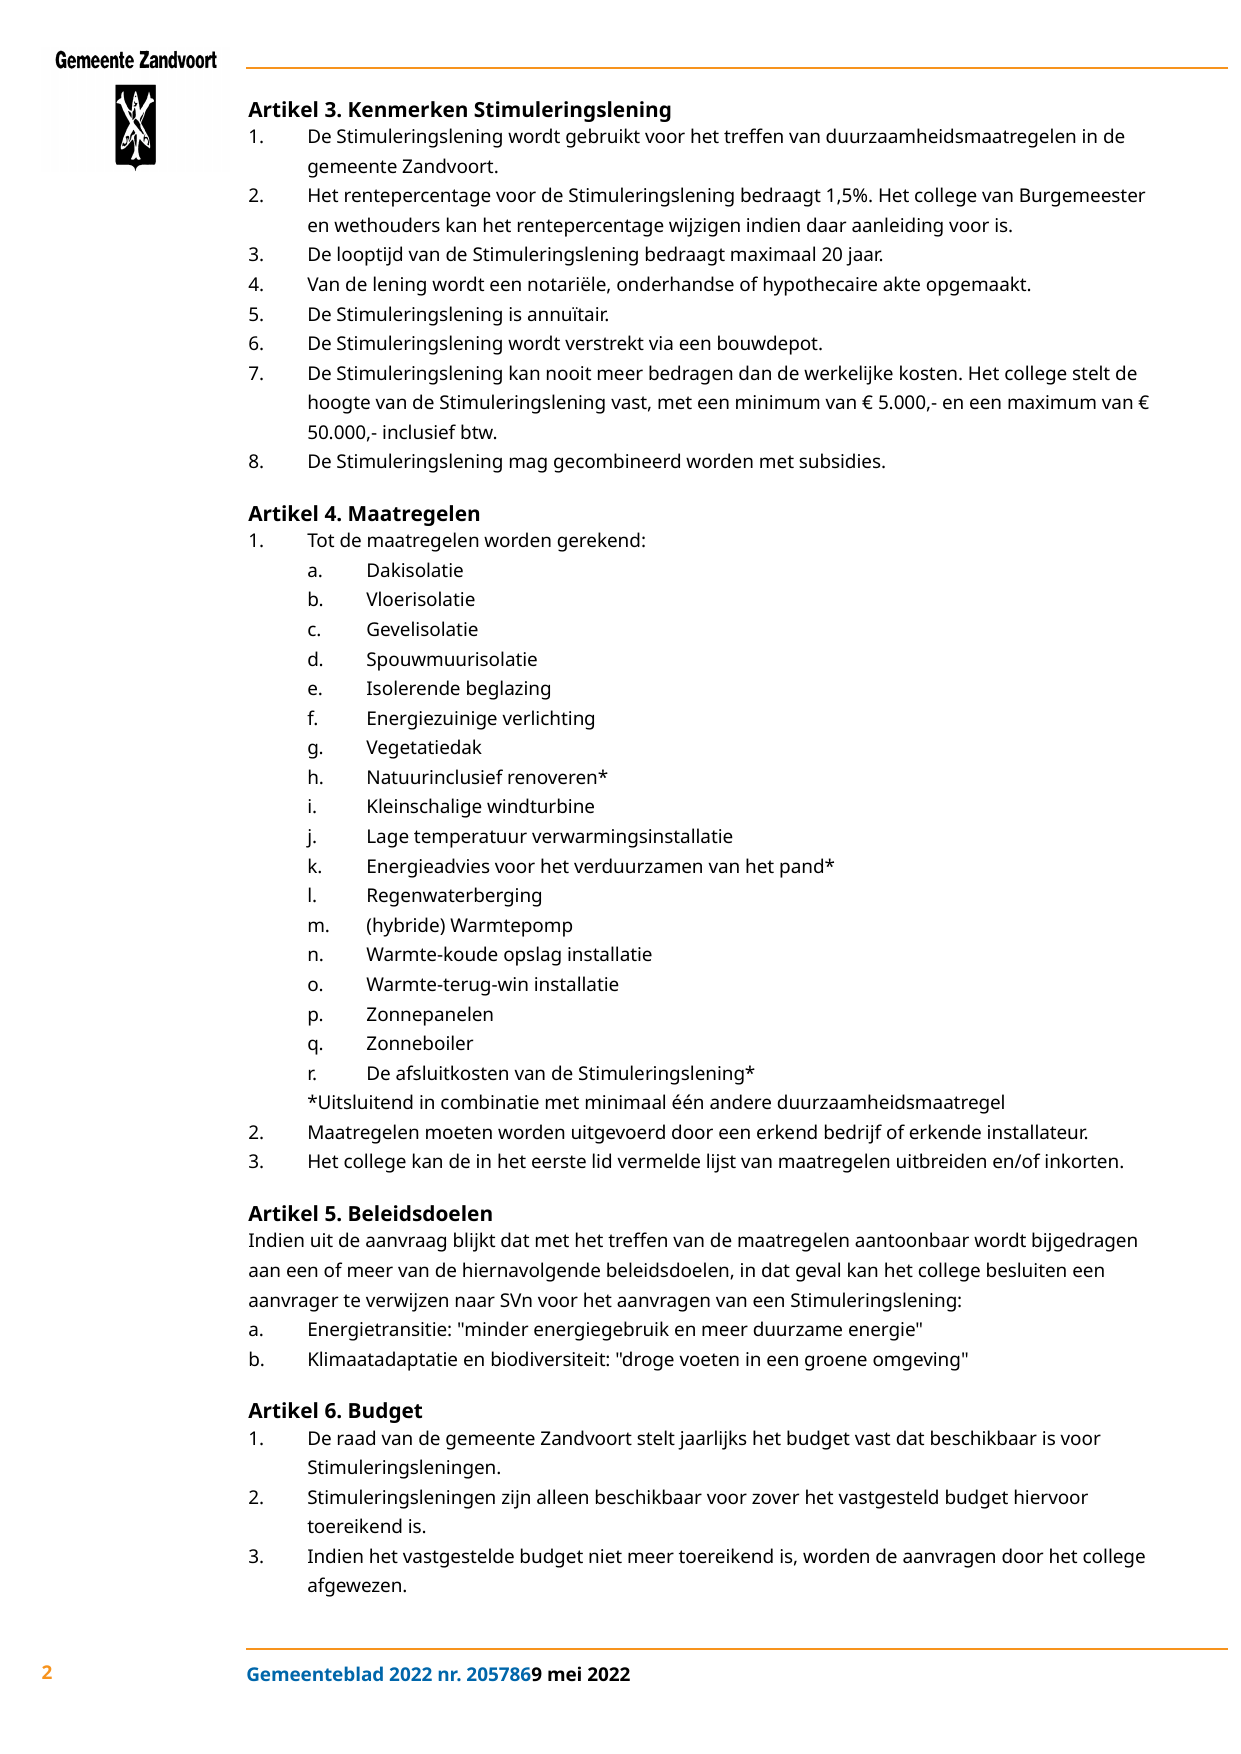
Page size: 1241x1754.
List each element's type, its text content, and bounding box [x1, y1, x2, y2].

list De Stimuleringslening mag gecombineerd worden met subsidies. [248, 449, 1152, 474]
text Artikel 5. Beleidsdoelen [248, 1199, 1152, 1228]
list Het college kan de in het eerste lid vermelde lijst van maatregelen uitbreiden en/of inkorten. [248, 1149, 1152, 1174]
text Artikel 4. Maatregelen [248, 499, 1152, 527]
list Energietransitie: "minder energiegebruik en meer duurzame energie" [248, 1316, 1152, 1342]
list Stimuleringsleningen zijn alleen beschikbaar voor zover het vastgesteld budget hiervoor toereikend is. [248, 1484, 1152, 1539]
list *Uitsluitend in combinatie met minimaal één andere duurzaamheidsmaatregel [248, 1089, 1152, 1115]
list De Stimuleringslening wordt verstrekt via een bouwdepot. [248, 330, 1152, 356]
list Gevelisolatie [307, 616, 1152, 642]
list De afsluitkosten van de Stimuleringslening* [307, 1060, 1152, 1086]
list Energiezuinige verlichting [307, 705, 1152, 731]
list Klimaatadaptatie en biodiversiteit: "droge voeten in een groene omgeving" [248, 1346, 1152, 1372]
list Maatregelen moeten worden uitgevoerd door een erkend bedrijf of erkende installateur. [248, 1119, 1152, 1145]
list Spouwmuurisolatie [307, 646, 1152, 672]
list De Stimuleringslening kan nooit meer bedragen dan de werkelijke kosten. Het college stelt de hoogte van de Stimuleringslening vast, met een minimum van € 5.000,- en een maximum van € 50.000,- inclusief btw. [248, 360, 1152, 445]
list (hybride) Warmtepomp [307, 912, 1152, 938]
list Natuurinclusief renoveren* [307, 764, 1152, 790]
text Artikel 3. Kenmerken Stimuleringslening [248, 95, 1152, 123]
list De Stimuleringslening wordt gebruikt voor het treffen van duurzaamheidsmaatregelen in de gemeente Zandvoort. [248, 123, 1152, 178]
list Tot de maatregelen worden gerekend: [248, 527, 1152, 553]
list Warmte-koude opslag installatie [307, 942, 1152, 967]
list Dakisolatie [307, 557, 1152, 583]
list De Stimuleringslening is annuïtair. [248, 301, 1152, 326]
text Indien uit de aanvraag blijkt dat met het treffen van de maatregelen aantoonbaar wordt bijgedragen aan een of meer van de hiernavolgende beleidsdoelen, in dat geval kan het college besluiten een aanvrager te verwijzen naar SVn voor het aanvragen van een Stimuleringslening: [248, 1228, 1152, 1312]
list Van de lening wordt een notariële, onderhandse of hypothecaire akte opgemaakt. [248, 271, 1152, 297]
list Zonneboiler [307, 1030, 1152, 1056]
list Indien het vastgestelde budget niet meer toereikend is, worden de aanvragen door het college afgewezen. [248, 1543, 1152, 1598]
list Vegetatiedak [307, 734, 1152, 760]
list Het rentepercentage voor de Stimuleringslening bedraagt 1,5%. Het college van Burgemeester en wethouders kan het rentepercentage wijzigen indien daar aanleiding voor is. [248, 182, 1152, 238]
list Isolerende beglazing [307, 675, 1152, 701]
list Lage temperatuur verwarmingsinstallatie [307, 823, 1152, 849]
list Energieadvies voor het verduurzamen van het pand* [307, 853, 1152, 879]
list Warmte-terug-win installatie [307, 971, 1152, 997]
list De raad van de gemeente Zandvoort stelt jaarlijks het budget vast dat beschikbaar is voor Stimuleringsleningen. [248, 1425, 1152, 1480]
list Vloerisolatie [307, 587, 1152, 612]
picture [41, 47, 231, 172]
list De looptijd van de Stimuleringslening bedraagt maximaal 20 jaar. [248, 242, 1152, 267]
list Regenwaterberging [307, 882, 1152, 908]
text Artikel 6. Budget [248, 1396, 1152, 1425]
list Zonnepanelen [307, 1001, 1152, 1027]
list Kleinschalige windturbine [307, 794, 1152, 819]
